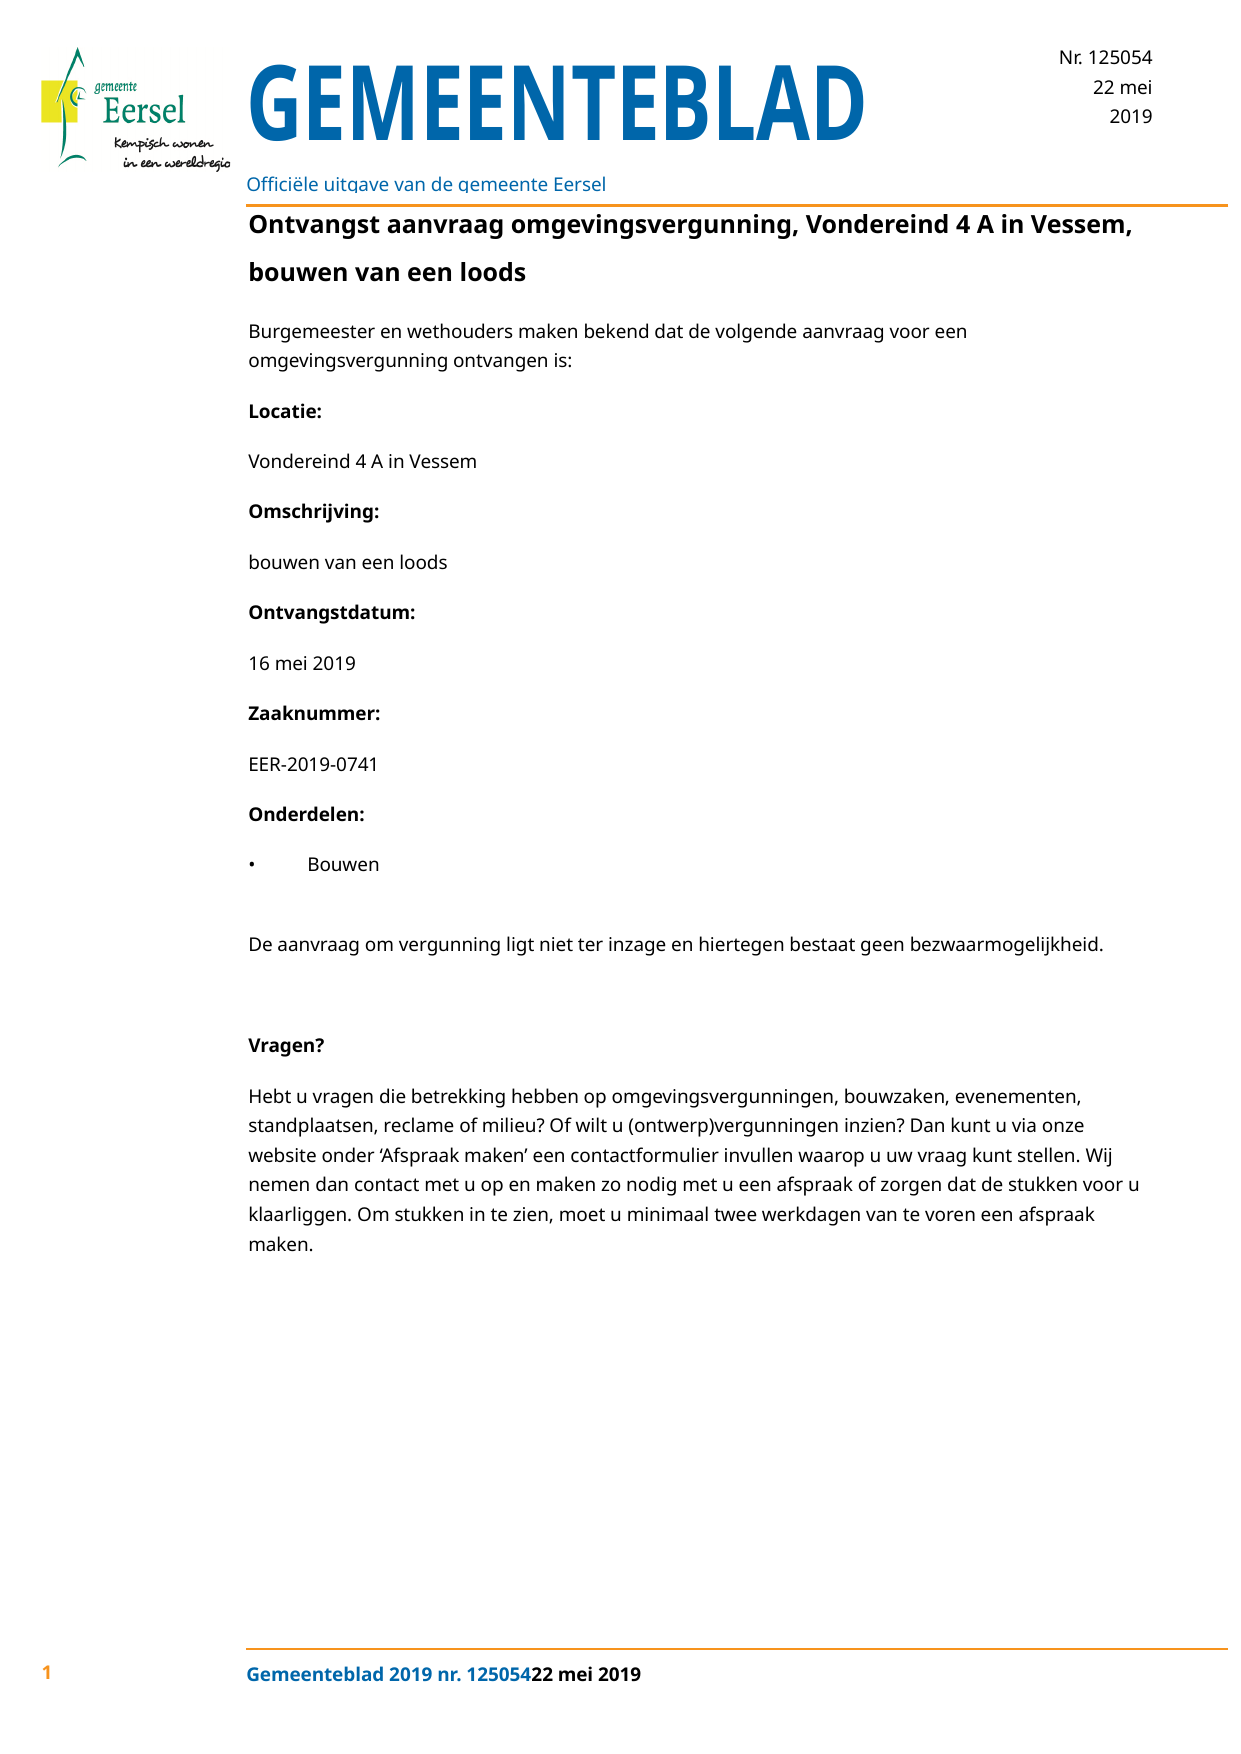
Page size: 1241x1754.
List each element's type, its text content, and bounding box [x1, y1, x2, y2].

text Vondereind 4 A in Vessem [248, 448, 1152, 474]
text De aanvraag om vergunning ligt niet ter inzage en hiertegen bestaat geen bezwaarmogelijkheid. [248, 932, 1152, 957]
text Vragen? [248, 1032, 1152, 1058]
text Onderdelen: [248, 801, 1152, 827]
text bouwen van een loods [248, 549, 1152, 575]
text EER-2019-0741 [248, 751, 1152, 777]
text Omschrijving: [248, 499, 1152, 524]
text Ontvangst aanvraag omgevingsvergunning, Vondereind 4 A in Vessem, bouwen van een loods [248, 207, 1152, 288]
text 16 mei 2019 [248, 650, 1152, 676]
text Hebt u vragen die betrekking hebben op omgevingsvergunningen, bouwzaken, evenementen, standplaatsen, reclame of milieu? Of wilt u (ontwerp)vergunningen inzien? Dan kunt u via onze website onder ‘Afspraak maken’ een contactformulier invullen waarop u uw vraag kunt stellen. Wij nemen dan contact met u op en maken zo nodig met u een afspraak of zorgen dat de stukken voor u klaarliggen. Om stukken in te zien, moet u minimaal twee werkdagen van te voren een afspraak maken. [248, 1083, 1152, 1257]
text Ontvangstdatum: [248, 599, 1152, 625]
list Bouwen [248, 852, 1152, 877]
text Zaaknummer: [248, 700, 1152, 726]
picture [41, 47, 231, 172]
text Burgemeester en wethouders maken bekend dat de volgende aanvraag voor een omgevingsvergunning ontvangen is: [248, 318, 1152, 373]
text Locatie: [248, 398, 1152, 424]
